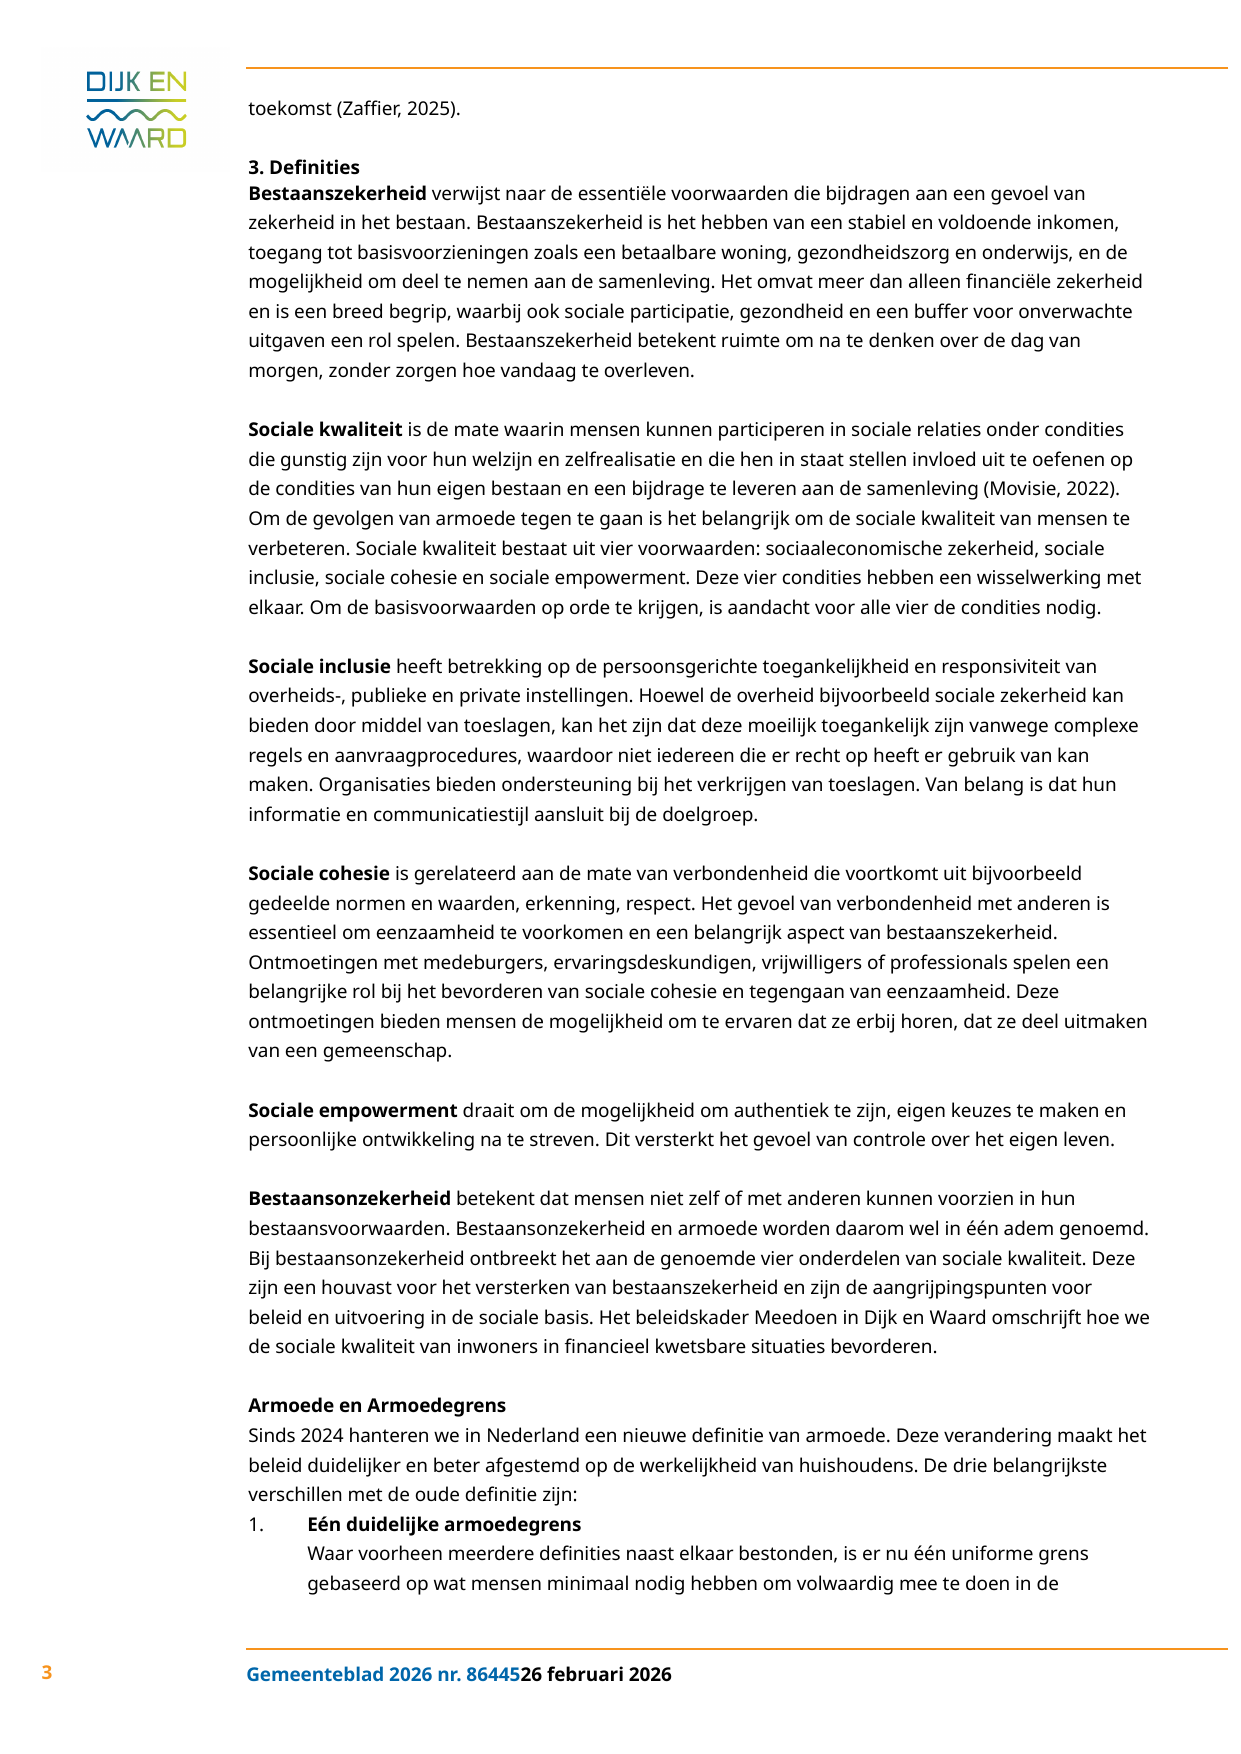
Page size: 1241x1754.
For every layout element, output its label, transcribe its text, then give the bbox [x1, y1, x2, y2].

text Sociale kwaliteit is de mate waarin mensen kunnen participeren in sociale relaties onder condities die gunstig zijn voor hun welzijn en zelfrealisatie en die hen in staat stellen invloed uit te oefenen op de condities van hun eigen bestaan en een bijdrage te leveren aan de samenleving (Movisie, 2022). Om de gevolgen van armoede tegen te gaan is het belangrijk om de sociale kwaliteit van mensen te verbeteren. Sociale kwaliteit bestaat uit vier voorwaarden: sociaaleconomische zekerheid, sociale inclusie, sociale cohesie en sociale empowerment. Deze vier condities hebben een wisselwerking met elkaar. Om de basisvoorwaarden op orde te krijgen, is aandacht voor alle vier de condities nodig. [248, 416, 1152, 619]
list Eén duidelijke armoedegrens [248, 1511, 1152, 1537]
text Sinds 2024 hanteren we in Nederland een nieuwe definitie van armoede. Deze verandering maakt het beleid duidelijker en beter afgestemd op de werkelijkheid van huishoudens. De drie belangrijkste verschillen met de oude definitie zijn: [248, 1422, 1152, 1507]
list Waar voorheen meerdere definities naast elkaar bestonden, is er nu één uniforme grens gebaseerd op wat mensen minimaal nodig hebben om volwaardig mee te doen in de [248, 1541, 1152, 1596]
text Sociale cohesie is gerelateerd aan de mate van verbondenheid die voortkomt uit bijvoorbeeld gedeelde normen en waarden, erkenning, respect. Het gevoel van verbondenheid met anderen is essentieel om eenzaamheid te voorkomen en een belangrijk aspect van bestaanszekerheid. Ontmoetingen met medeburgers, ervaringsdeskundigen, vrijwilligers of professionals spelen een belangrijke rol bij het bevorderen van sociale cohesie en tegengaan van eenzaamheid. Deze ontmoetingen bieden mensen de mogelijkheid om te ervaren dat ze erbij horen, dat ze deel uitmaken van een gemeenschap. [248, 860, 1152, 1063]
text 3. Definities [248, 154, 1152, 180]
text Sociale inclusie heeft betrekking op de persoonsgerichte toegankelijkheid en responsiviteit van overheids-, publieke en private instellingen. Hoewel de overheid bijvoorbeeld sociale zekerheid kan bieden door middel van toeslagen, kan het zijn dat deze moeilijk toegankelijk zijn vanwege complexe regels en aanvraagprocedures, waardoor niet iedereen die er recht op heeft er gebruik van kan maken. Organisaties bieden ondersteuning bij het verkrijgen van toeslagen. Van belang is dat hun informatie en communicatiestijl aansluit bij de doelgroep. [248, 653, 1152, 827]
text Sociale empowerment draait om de mogelijkheid om authentiek te zijn, eigen keuzes te maken en persoonlijke ontwikkeling na te streven. Dit versterkt het gevoel van controle over het eigen leven. [248, 1097, 1152, 1152]
text toekomst (Zaffier, 2025). [248, 95, 1152, 121]
text Armoede en Armoedegrens [248, 1393, 1152, 1418]
text Bestaanszekerheid verwijst naar de essentiële voorwaarden die bijdragen aan een gevoel van zekerheid in het bestaan. Bestaanszekerheid is het hebben van een stabiel en voldoende inkomen, toegang tot basisvoorzieningen zoals een betaalbare woning, gezondheidszorg en onderwijs, en de mogelijkheid om deel te nemen aan de samenleving. Het omvat meer dan alleen financiële zekerheid en is een breed begrip, waarbij ook sociale participatie, gezondheid en een buffer voor onverwachte uitgaven een rol spelen. Bestaanszekerheid betekent ruimte om na te denken over de dag van morgen, zonder zorgen hoe vandaag te overleven. [248, 180, 1152, 383]
picture [41, 47, 231, 172]
text Bestaansonzekerheid betekent dat mensen niet zelf of met anderen kunnen voorzien in hun bestaansvoorwaarden. Bestaansonzekerheid en armoede worden daarom wel in één adem genoemd. Bij bestaansonzekerheid ontbreekt het aan de genoemde vier onderdelen van sociale kwaliteit. Deze zijn een houvast voor het versterken van bestaanszekerheid en zijn de aangrijpingspunten voor beleid en uitvoering in de sociale basis. Het beleidskader Meedoen in Dijk en Waard omschrijft hoe we de sociale kwaliteit van inwoners in financieel kwetsbare situaties bevorderen. [248, 1186, 1152, 1359]
